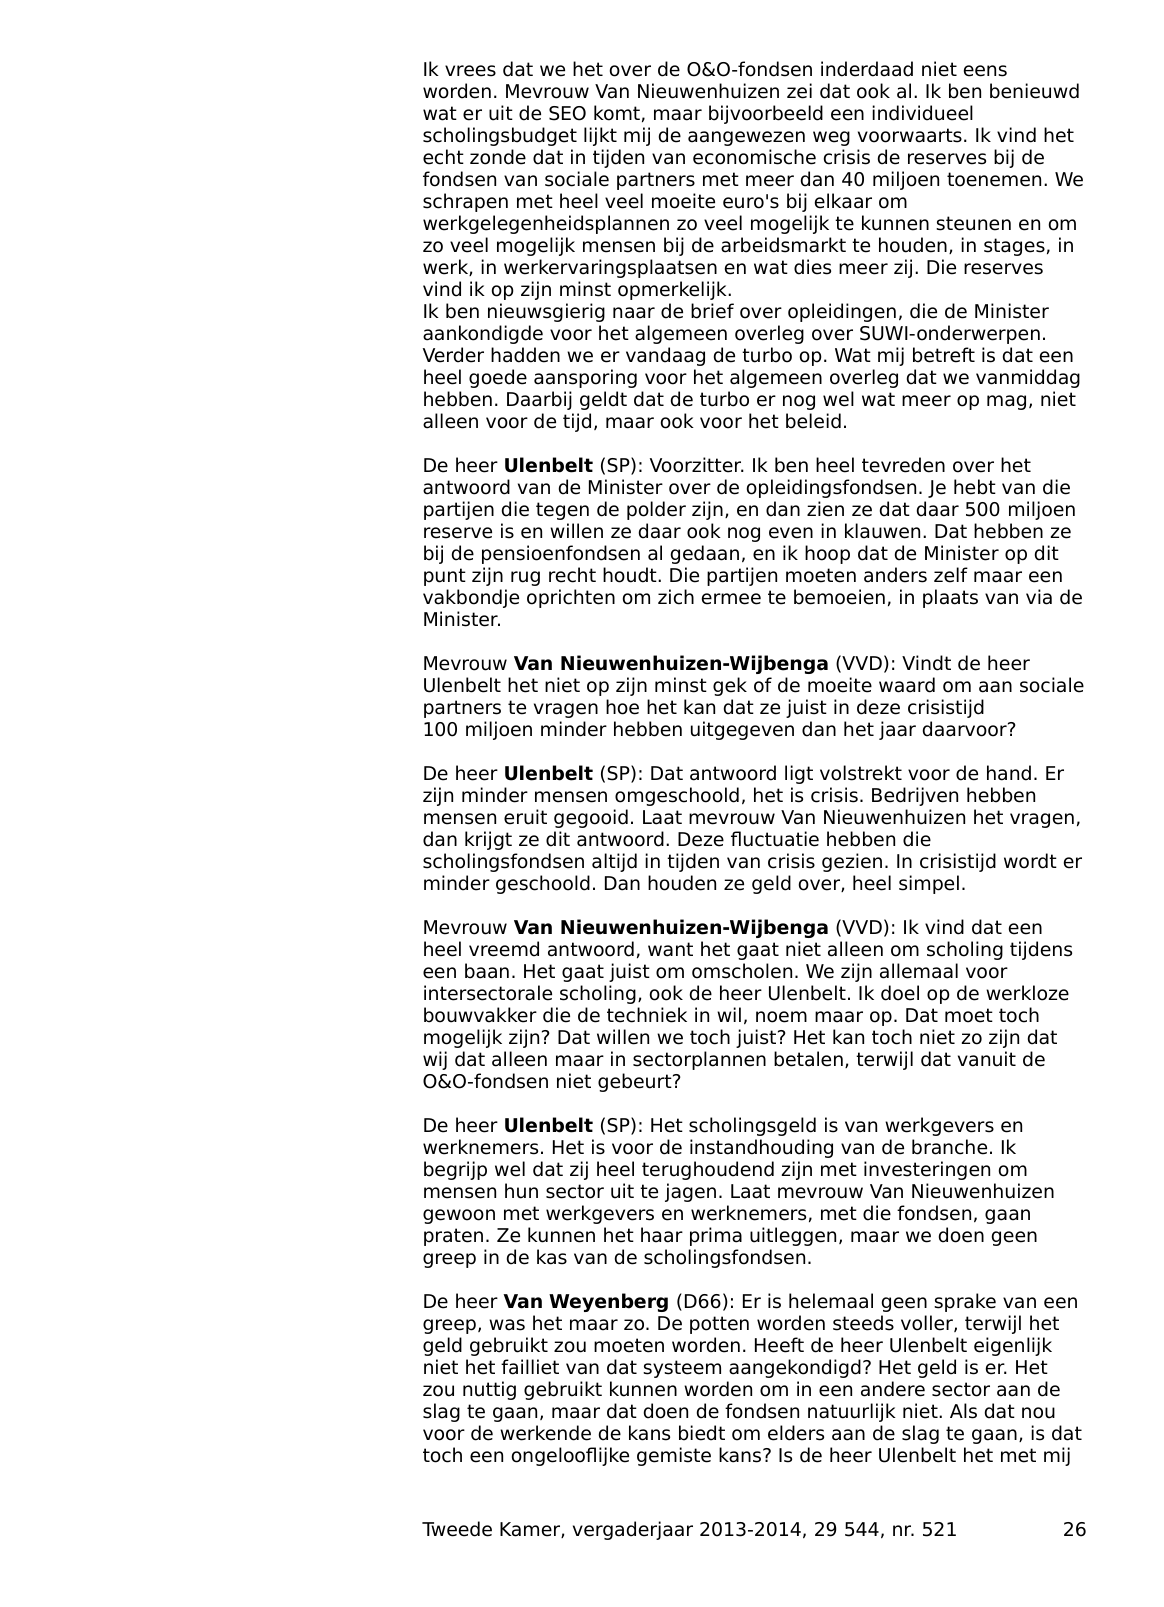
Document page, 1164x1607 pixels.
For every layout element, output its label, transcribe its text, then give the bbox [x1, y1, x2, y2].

text De heer Ulenbelt (SP): Dat antwoord ligt volstrekt voor de hand. Er zijn minder mensen omgeschoold, het is crisis. Bedrijven hebben mensen eruit gegooid. Laat mevrouw Van Nieuwenhuizen het vragen, dan krijgt ze dit antwoord. Deze fluctuatie hebben die scholingsfondsen altijd in tijden van crisis gezien. In crisistijd wordt er minder geschoold. Dan houden ze geld over, heel simpel. [422, 763, 1087, 895]
text Mevrouw Van Nieuwenhuizen-Wijbenga (VVD): Vindt de heer Ulenbelt het niet op zijn minst gek of de moeite waard om aan sociale partners te vragen hoe het kan dat ze juist in deze crisistijd 100 miljoen minder hebben uitgegeven dan het jaar daarvoor? [422, 653, 1087, 741]
text Ik ben nieuwsgierig naar de brief over opleidingen, die de Minister aankondigde voor het algemeen overleg over SUWI-onderwerpen. Verder hadden we er vandaag de turbo op. Wat mij betreft is dat een heel goede aansporing voor het algemeen overleg dat we vanmiddag hebben. Daarbij geldt dat de turbo er nog wel wat meer op mag, niet alleen voor de tijd, maar ook voor het beleid. [422, 301, 1087, 433]
text De heer Ulenbelt (SP): Voorzitter. Ik ben heel tevreden over het antwoord van de Minister over de opleidingsfondsen. Je hebt van die partijen die tegen de polder zijn, en dan zien ze dat daar 500 miljoen reserve is en willen ze daar ook nog even in klauwen. Dat hebben ze bij de pensioenfondsen al gedaan, en ik hoop dat de Minister op dit punt zijn rug recht houdt. Die partijen moeten anders zelf maar een vakbondje oprichten om zich ermee te bemoeien, in plaats van via de Minister. [422, 455, 1087, 631]
text De heer Van Weyenberg (D66): Er is helemaal geen sprake van een greep, was het maar zo. De potten worden steeds voller, terwijl het geld gebruikt zou moeten worden. Heeft de heer Ulenbelt eigenlijk niet het failliet van dat systeem aangekondigd? Het geld is er. Het zou nuttig gebruikt kunnen worden om in een andere sector aan de slag te gaan, maar dat doen de fondsen natuurlijk niet. Als dat nou voor de werkende de kans biedt om elders aan de slag te gaan, is dat toch een ongelooflijke gemiste kans? Is de heer Ulenbelt het met mij [422, 1291, 1087, 1467]
text Ik vrees dat we het over de O&O-fondsen inderdaad niet eens worden. Mevrouw Van Nieuwenhuizen zei dat ook al. Ik ben benieuwd wat er uit de SEO komt, maar bijvoorbeeld een individueel scholingsbudget lijkt mij de aangewezen weg voorwaarts. Ik vind het echt zonde dat in tijden van economische crisis de reserves bij de fondsen van sociale partners met meer dan 40 miljoen toenemen. We schrapen met heel veel moeite euro's bij elkaar om werkgelegenheidsplannen zo veel mogelijk te kunnen steunen en om zo veel mogelijk mensen bij de arbeidsmarkt te houden, in stages, in werk, in werkervaringsplaatsen en wat dies meer zij. Die reserves vind ik op zijn minst opmerkelijk. [422, 59, 1087, 301]
text De heer Ulenbelt (SP): Het scholingsgeld is van werkgevers en werknemers. Het is voor de instandhouding van de branche. Ik begrijp wel dat zij heel terughoudend zijn met investeringen om mensen hun sector uit te jagen. Laat mevrouw Van Nieuwenhuizen gewoon met werkgevers en werknemers, met die fondsen, gaan praten. Ze kunnen het haar prima uitleggen, maar we doen geen greep in de kas van de scholingsfondsen. [422, 1115, 1087, 1269]
text Mevrouw Van Nieuwenhuizen-Wijbenga (VVD): Ik vind dat een heel vreemd antwoord, want het gaat niet alleen om scholing tijdens een baan. Het gaat juist om omscholen. We zijn allemaal voor intersectorale scholing, ook de heer Ulenbelt. Ik doel op de werkloze bouwvakker die de techniek in wil, noem maar op. Dat moet toch mogelijk zijn? Dat willen we toch juist? Het kan toch niet zo zijn dat wij dat alleen maar in sectorplannen betalen, terwijl dat vanuit de O&O-fondsen niet gebeurt? [422, 917, 1087, 1093]
